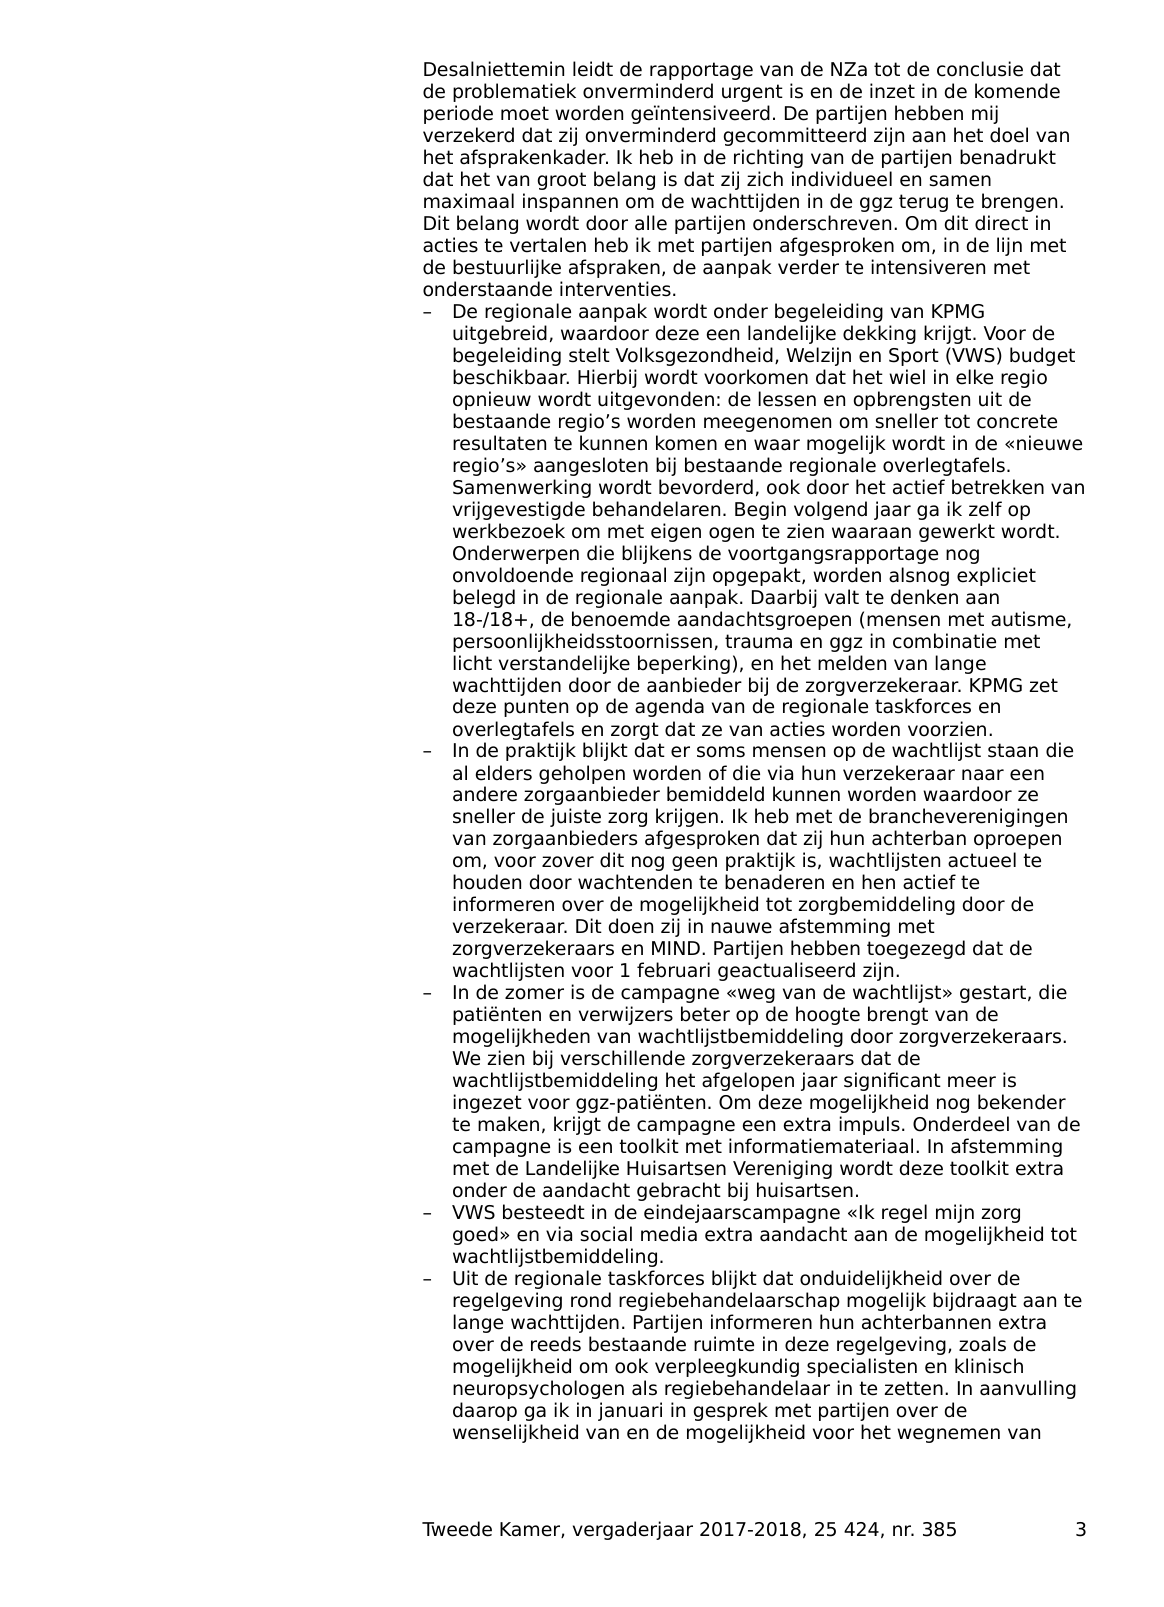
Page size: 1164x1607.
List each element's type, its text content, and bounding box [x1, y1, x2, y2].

text – In de zomer is de campagne «weg van de wachtlijst» gestart, die patiënten en verwijzers beter op de hoogte brengt van de mogelijkheden van wachtlijstbemiddeling door zorgverzekeraars. We zien bij verschillende zorgverzekeraars dat de wachtlijstbemiddeling het afgelopen jaar significant meer is ingezet voor ggz-patiënten. Om deze mogelijkheid nog bekender te maken, krijgt de campagne een extra impuls. Onderdeel van de campagne is een toolkit met informatiemateriaal. In afstemming met de Landelijke Huisartsen Vereniging wordt deze toolkit extra onder de aandacht gebracht bij huisartsen. [422, 982, 1087, 1202]
text – Uit de regionale taskforces blijkt dat onduidelijkheid over de regelgeving rond regiebehandelaarschap mogelijk bijdraagt aan te lange wachttijden. Partijen informeren hun achterbannen extra over de reeds bestaande ruimte in deze regelgeving, zoals de mogelijkheid om ook verpleegkundig specialisten en klinisch neuropsychologen als regiebehandelaar in te zetten. In aanvulling daarop ga ik in januari in gesprek met partijen over de wenselijkheid van en de mogelijkheid voor het wegnemen van [422, 1268, 1087, 1444]
text Desalniettemin leidt de rapportage van de NZa tot de conclusie dat de problematiek onverminderd urgent is en de inzet in de komende periode moet worden geïntensiveerd. De partijen hebben mij verzekerd dat zij onverminderd gecommitteerd zijn aan het doel van het afsprakenkader. Ik heb in de richting van de partijen benadrukt dat het van groot belang is dat zij zich individueel en samen maximaal inspannen om de wachttijden in de ggz terug te brengen. Dit belang wordt door alle partijen onderschreven. Om dit direct in acties te vertalen heb ik met partijen afgesproken om, in de lijn met de bestuurlijke afspraken, de aanpak verder te intensiveren met onderstaande interventies. [422, 59, 1087, 301]
text – De regionale aanpak wordt onder begeleiding van KPMG uitgebreid, waardoor deze een landelijke dekking krijgt. Voor de begeleiding stelt Volksgezondheid, Welzijn en Sport (VWS) budget beschikbaar. Hierbij wordt voorkomen dat het wiel in elke regio opnieuw wordt uitgevonden: de lessen en opbrengsten uit de bestaande regio’s worden meegenomen om sneller tot concrete resultaten te kunnen komen en waar mogelijk wordt in de «nieuwe regio’s» aangesloten bij bestaande regionale overlegtafels. Samenwerking wordt bevorderd, ook door het actief betrekken van vrijgevestigde behandelaren. Begin volgend jaar ga ik zelf op werkbezoek om met eigen ogen te zien waaraan gewerkt wordt. Onderwerpen die blijkens de voortgangsrapportage nog onvoldoende regionaal zijn opgepakt, worden alsnog expliciet belegd in de regionale aanpak. Daarbij valt te denken aan 18-/18+, de benoemde aandachtsgroepen (mensen met autisme, persoonlijkheidsstoornissen, trauma en ggz in combinatie met licht verstandelijke beperking), en het melden van lange wachttijden door de aanbieder bij de zorgverzekeraar. KPMG zet deze punten op de agenda van de regionale taskforces en overlegtafels en zorgt dat ze van acties worden voorzien. [422, 301, 1087, 740]
text – VWS besteedt in de eindejaarscampagne «Ik regel mijn zorg goed» en via social media extra aandacht aan de mogelijkheid tot wachtlijstbemiddeling. [422, 1202, 1087, 1268]
text – In de praktijk blijkt dat er soms mensen op de wachtlijst staan die al elders geholpen worden of die via hun verzekeraar naar een andere zorgaanbieder bemiddeld kunnen worden waardoor ze sneller de juiste zorg krijgen. Ik heb met de brancheverenigingen van zorgaanbieders afgesproken dat zij hun achterban oproepen om, voor zover dit nog geen praktijk is, wachtlijsten actueel te houden door wachtenden te benaderen en hen actief te informeren over de mogelijkheid tot zorgbemiddeling door de verzekeraar. Dit doen zij in nauwe afstemming met zorgverzekeraars en MIND. Partijen hebben toegezegd dat de wachtlijsten voor 1 februari geactualiseerd zijn. [422, 740, 1087, 982]
